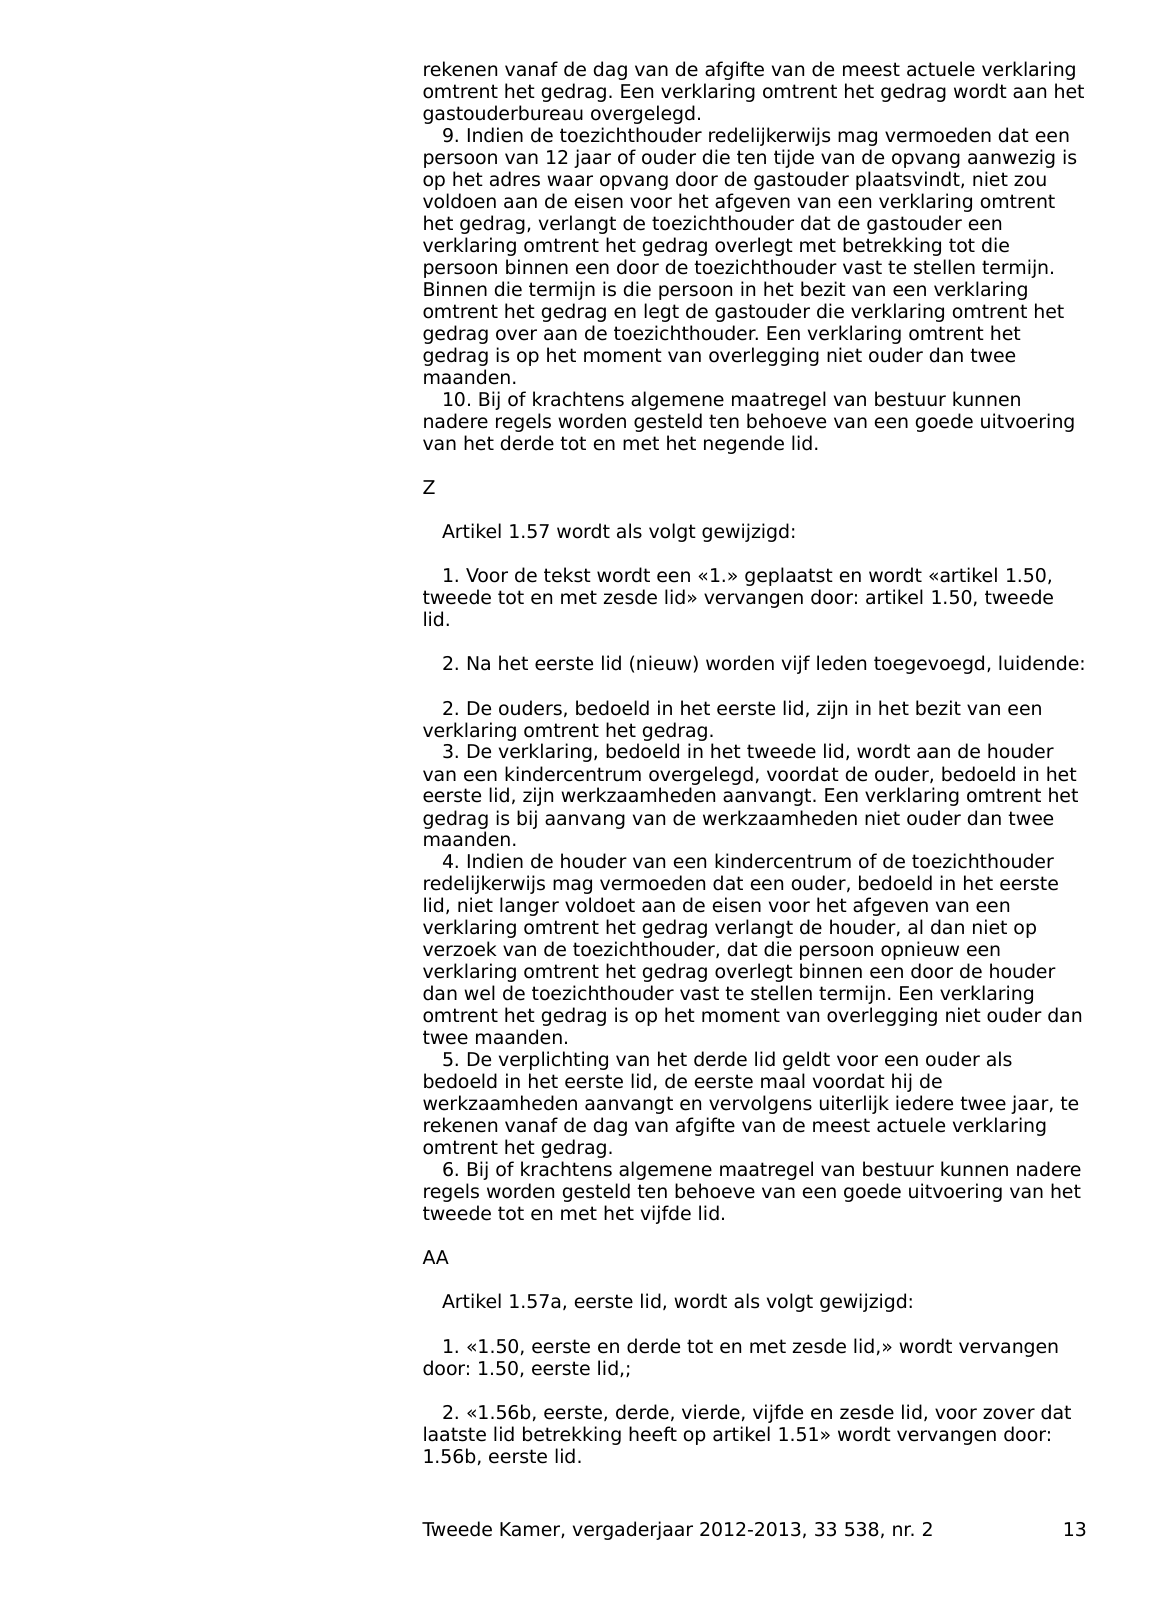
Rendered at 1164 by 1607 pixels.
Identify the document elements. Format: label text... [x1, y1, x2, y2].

text 1. Voor de tekst wordt een «1.» geplaatst en wordt «artikel 1.50, tweede tot en met zesde lid» vervangen door: artikel 1.50, tweede lid. [422, 565, 1087, 631]
text rekenen vanaf de dag van de afgifte van de meest actuele verklaring omtrent het gedrag. Een verklaring omtrent het gedrag wordt aan het gastouderbureau overgelegd. [422, 59, 1087, 125]
text 10. Bij of krachtens algemene maatregel van bestuur kunnen nadere regels worden gesteld ten behoeve van een goede uitvoering van het derde tot en met het negende lid. [422, 389, 1087, 455]
text 3. De verklaring, bedoeld in het tweede lid, wordt aan de houder van een kindercentrum overgelegd, voordat de ouder, bedoeld in het eerste lid, zijn werkzaamheden aanvangt. Een verklaring omtrent het gedrag is bij aanvang van de werkzaamheden niet ouder dan twee maanden. [422, 741, 1087, 851]
text 9. Indien de toezichthouder redelijkerwijs mag vermoeden dat een persoon van 12 jaar of ouder die ten tijde van de opvang aanwezig is op het adres waar opvang door de gastouder plaatsvindt, niet zou voldoen aan de eisen voor het afgeven van een verklaring omtrent het gedrag, verlangt de toezichthouder dat de gastouder een verklaring omtrent het gedrag overlegt met betrekking tot die persoon binnen een door de toezichthouder vast te stellen termijn. Binnen die termijn is die persoon in het bezit van een verklaring omtrent het gedrag en legt de gastouder die verklaring omtrent het gedrag over aan de toezichthouder. Een verklaring omtrent het gedrag is op het moment van overlegging niet ouder dan twee maanden. [422, 125, 1087, 389]
text 5. De verplichting van het derde lid geldt voor een ouder als bedoeld in het eerste lid, de eerste maal voordat hij de werkzaamheden aanvangt en vervolgens uiterlijk iedere twee jaar, te rekenen vanaf de dag van afgifte van de meest actuele verklaring omtrent het gedrag. [422, 1049, 1087, 1159]
text Artikel 1.57 wordt als volgt gewijzigd: [422, 521, 1087, 543]
text 4. Indien de houder van een kindercentrum of de toezichthouder redelijkerwijs mag vermoeden dat een ouder, bedoeld in het eerste lid, niet langer voldoet aan de eisen voor het afgeven van een verklaring omtrent het gedrag verlangt de houder, al dan niet op verzoek van de toezichthouder, dat die persoon opnieuw een verklaring omtrent het gedrag overlegt binnen een door de houder dan wel de toezichthouder vast te stellen termijn. Een verklaring omtrent het gedrag is op het moment van overlegging niet ouder dan twee maanden. [422, 851, 1087, 1049]
text 6. Bij of krachtens algemene maatregel van bestuur kunnen nadere regels worden gesteld ten behoeve van een goede uitvoering van het tweede tot en met het vijfde lid. [422, 1159, 1087, 1225]
text 2. De ouders, bedoeld in het eerste lid, zijn in het bezit van een verklaring omtrent het gedrag. [422, 697, 1087, 741]
text Artikel 1.57a, eerste lid, wordt als volgt gewijzigd: [422, 1291, 1087, 1313]
text Z [422, 477, 1087, 499]
text 2. «1.56b, eerste, derde, vierde, vijfde en zesde lid, voor zover dat laatste lid betrekking heeft op artikel 1.51» wordt vervangen door: 1.56b, eerste lid. [422, 1402, 1087, 1468]
text 1. «1.50, eerste en derde tot en met zesde lid,» wordt vervangen door: 1.50, eerste lid,; [422, 1336, 1087, 1379]
text 2. Na het eerste lid (nieuw) worden vijf leden toegevoegd, luidende: [422, 653, 1087, 675]
text AA [422, 1247, 1087, 1269]
